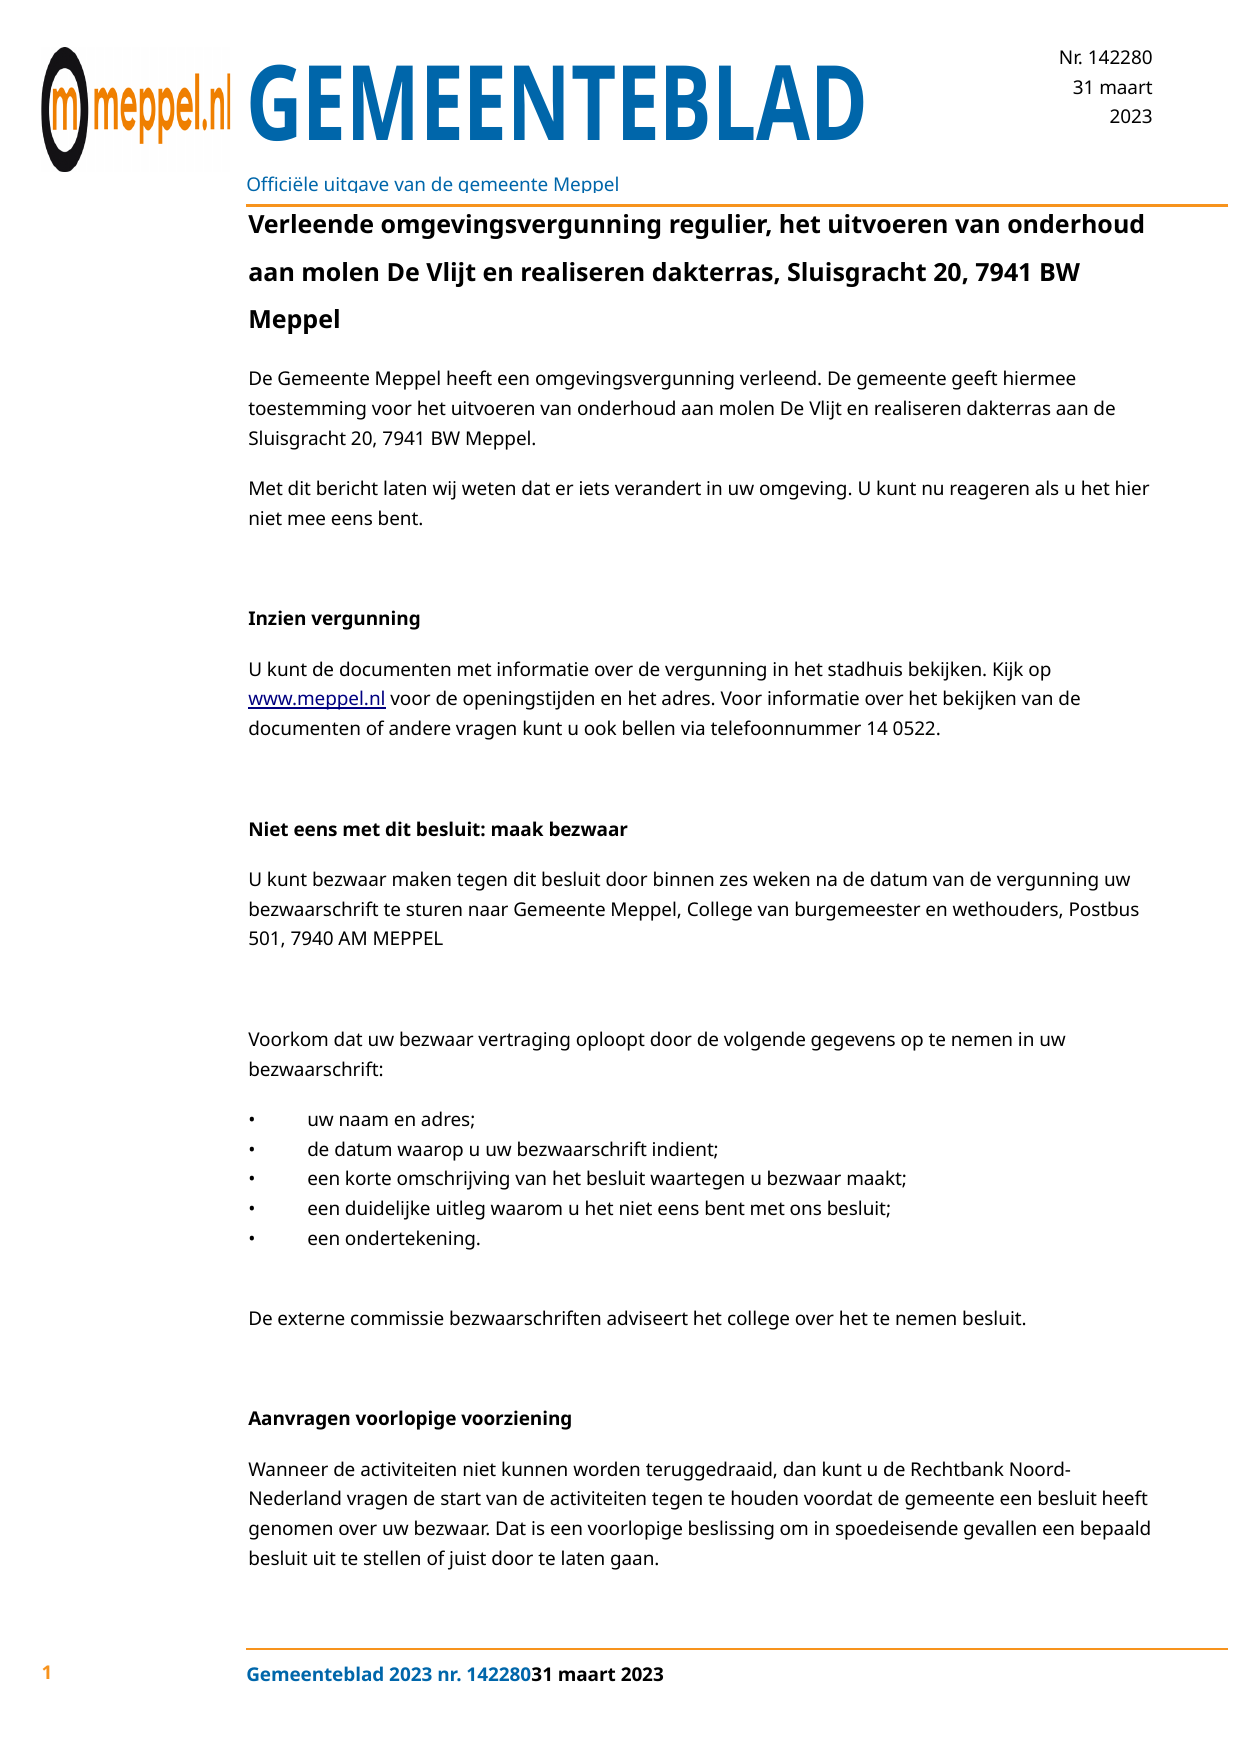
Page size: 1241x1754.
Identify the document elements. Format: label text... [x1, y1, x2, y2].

list uw naam en adres; [248, 1106, 1152, 1132]
list een ondertekening. [248, 1225, 1152, 1250]
text De Gemeente Meppel heeft een omgevingsvergunning verleend. De gemeente geeft hiermee toestemming voor het uitvoeren van onderhoud aan molen De Vlijt en realiseren dakterras aan de Sluisgracht 20, 7941 BW Meppel. [248, 366, 1152, 450]
text U kunt bezwaar maken tegen dit besluit door binnen zes weken na de datum van de vergunning uw bezwaarschrift te sturen naar Gemeente Meppel, College van burgemeester en wethouders, Postbus 501, 7940 AM MEPPEL [248, 866, 1152, 951]
text Verleende omgevingsvergunning regulier, het uitvoeren van onderhoud aan molen De Vlijt en realiseren dakterras, Sluisgracht 20, 7941 BW Meppel [248, 207, 1152, 336]
text Aanvragen voorlopige voorziening [248, 1406, 1152, 1431]
text Niet eens met dit besluit: maak bezwaar [248, 816, 1152, 842]
picture [41, 47, 231, 172]
list de datum waarop u uw bezwaarschrift indient; [248, 1136, 1152, 1162]
text Met dit bericht laten wij weten dat er iets verandert in uw omgeving. U kunt nu reageren als u het hier niet mee eens bent. [248, 475, 1152, 530]
text De externe commissie bezwaarschriften adviseert het college over het te nemen besluit. [248, 1305, 1152, 1330]
text Inzien vergunning [248, 606, 1152, 631]
text Voorkom dat uw bezwaar vertraging oploopt door de volgende gegevens op te nemen in uw bezwaarschrift: [248, 1026, 1152, 1082]
list een korte omschrijving van het besluit waartegen u bezwaar maakt; [248, 1166, 1152, 1191]
text Wanneer de activiteiten niet kunnen worden teruggedraaid, dan kunt u de Rechtbank Noord-Nederland vragen de start van de activiteiten tegen te houden voordat de gemeente een besluit heeft genomen over uw bezwaar. Dat is een voorlopige beslissing om in spoedeisende gevallen een bepaald besluit uit te stellen of juist door te laten gaan. [248, 1456, 1152, 1570]
list een duidelijke uitleg waarom u het niet eens bent met ons besluit; [248, 1195, 1152, 1221]
text U kunt de documenten met informatie over de vergunning in het stadhuis bekijken. Kijk op www.meppel.nl voor de openingstijden en het adres. Voor informatie over het bekijken van de documenten of andere vragen kunt u ook bellen via telefoonnummer 14 0522. [248, 656, 1152, 741]
